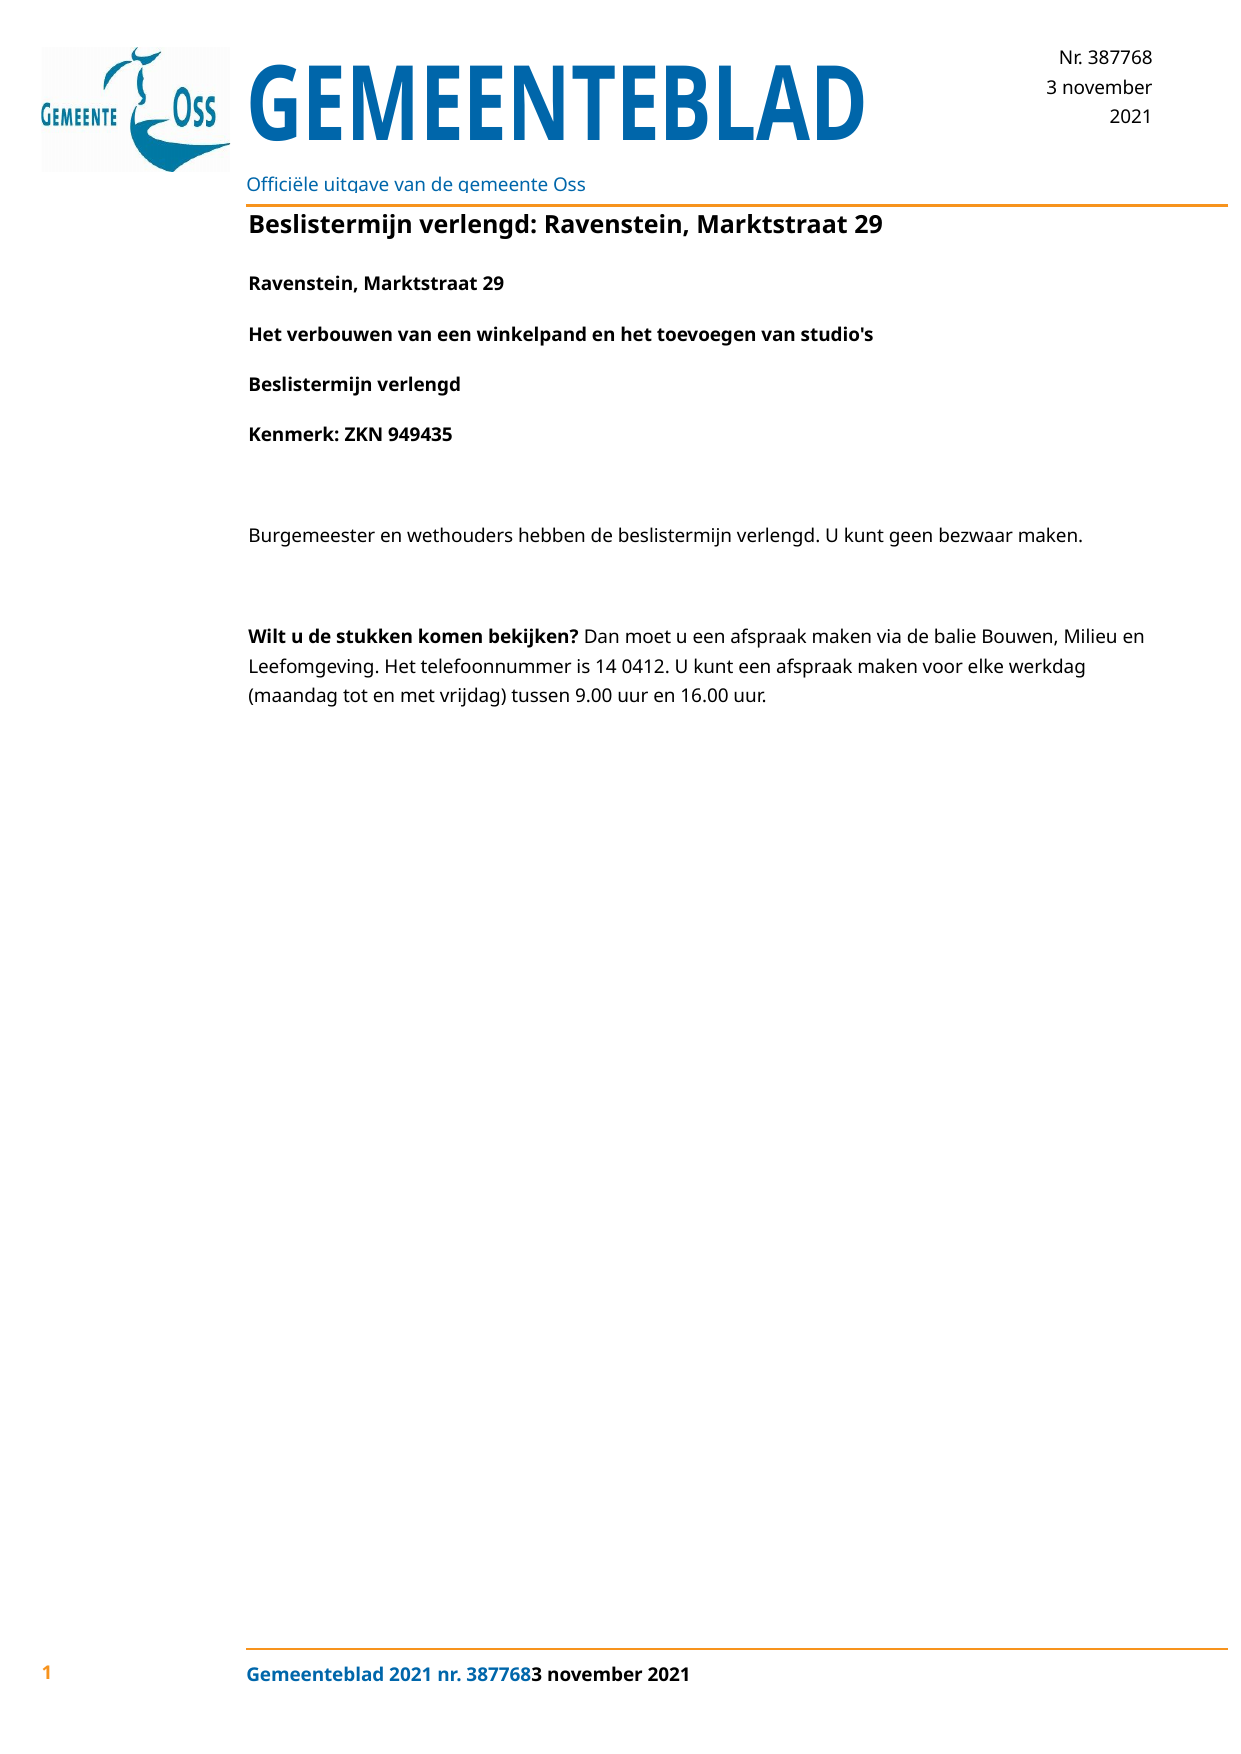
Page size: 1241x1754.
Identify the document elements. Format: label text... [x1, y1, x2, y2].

text Beslistermijn verlengd: Ravenstein, Marktstraat 29 [248, 207, 1152, 241]
text Beslistermijn verlengd [248, 371, 1152, 397]
text Kenmerk: ZKN 949435 [248, 422, 1152, 447]
text Ravenstein, Marktstraat 29 [248, 270, 1152, 296]
text Wilt u de stukken komen bekijken? Dan moet u een afspraak maken via de balie Bouwen, Milieu en Leefomgeving. Het telefoonnummer is 14 0412. U kunt een afspraak maken voor elke werkdag (maandag tot en met vrijdag) tussen 9.00 uur en 16.00 uur. [248, 623, 1152, 708]
text Het verbouwen van een winkelpand en het toevoegen van studio's [248, 321, 1152, 346]
text Burgemeester en wethouders hebben de beslistermijn verlengd. U kunt geen bezwaar maken. [248, 522, 1152, 548]
picture [41, 47, 231, 172]
